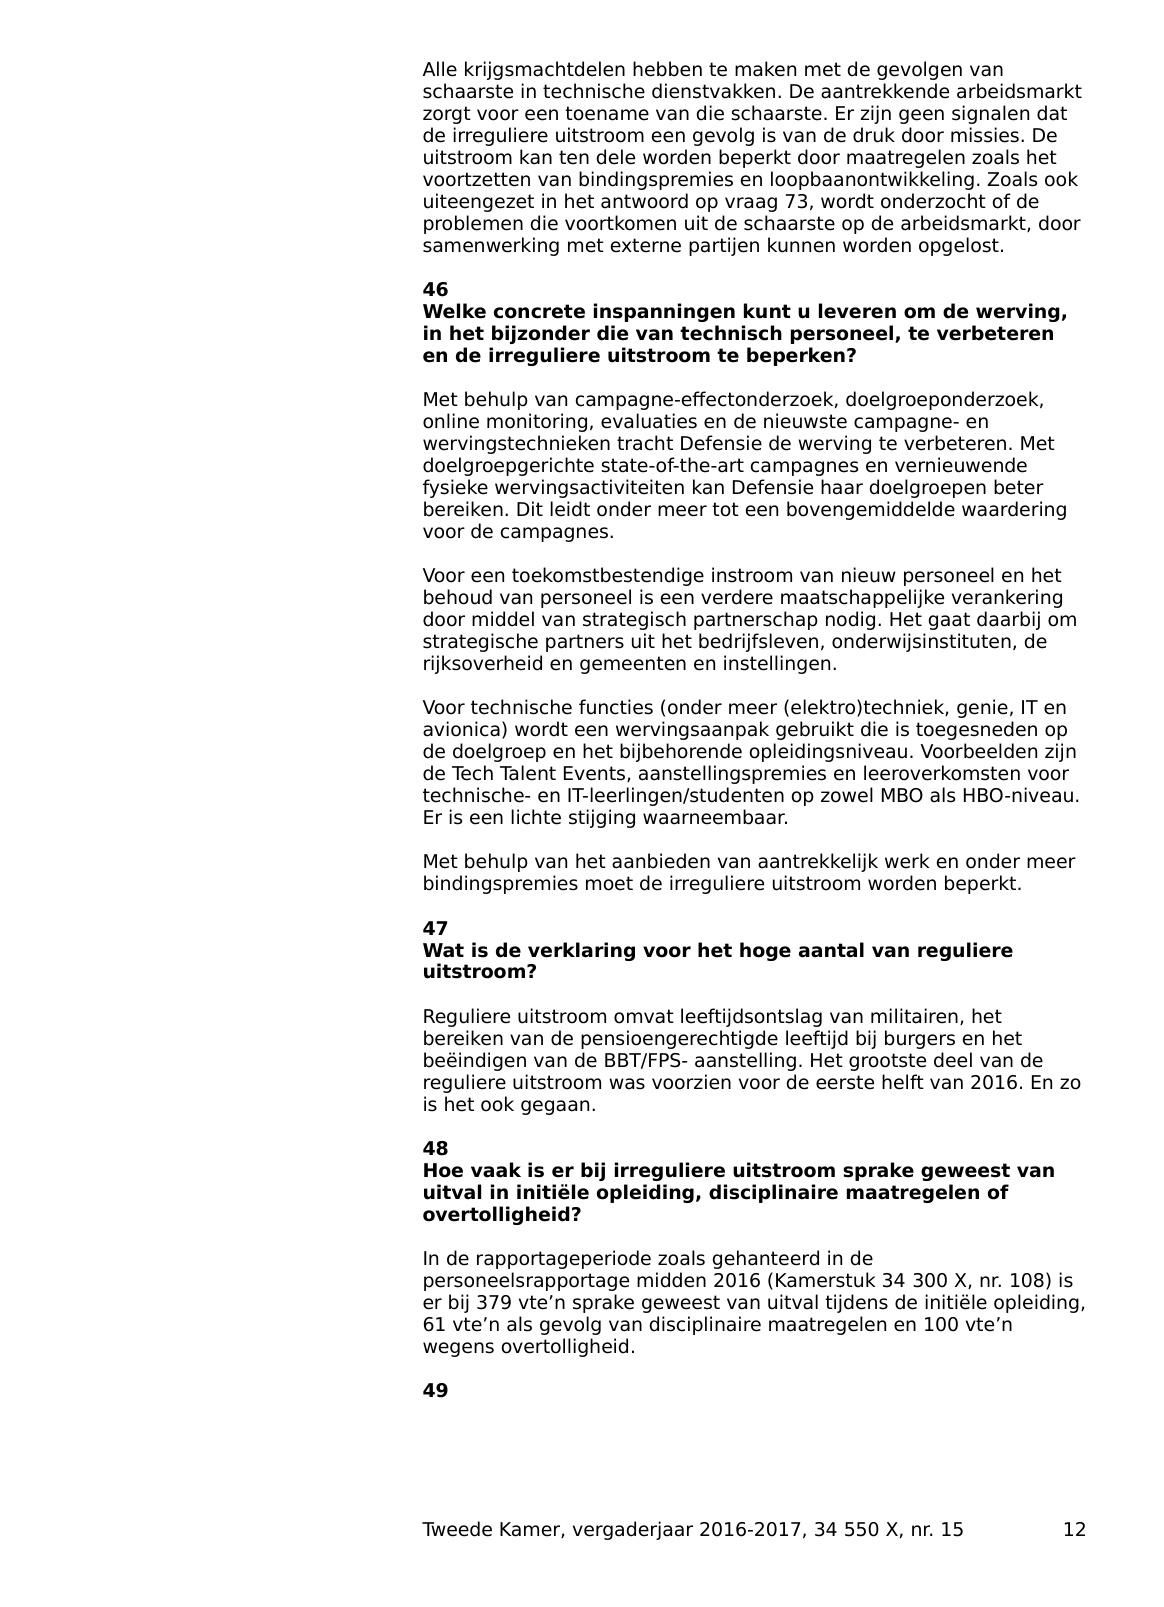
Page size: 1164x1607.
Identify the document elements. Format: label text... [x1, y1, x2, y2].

text Reguliere uitstroom omvat leeftijdsontslag van militairen, het bereiken van de pensioengerechtigde leeftijd bij burgers en het beëindigen van de BBT/FPS- aanstelling. Het grootste deel van de reguliere uitstroom was voorzien voor de eerste helft van 2016. En zo is het ook gegaan. [422, 1006, 1087, 1116]
text Met behulp van campagne-effectonderzoek, doelgroeponderzoek, online monitoring, evaluaties en de nieuwste campagne- en wervingstechnieken tracht Defensie de werving te verbeteren. Met doelgroepgerichte state-of-the-art campagnes en vernieuwende fysieke wervingsactiviteiten kan Defensie haar doelgroepen beter bereiken. Dit leidt onder meer tot een bovengemiddelde waardering voor de campagnes. [422, 389, 1087, 543]
text 49 [422, 1380, 1087, 1402]
text Welke concrete inspanningen kunt u leveren om de werving, in het bijzonder die van technisch personeel, te verbeteren en de irreguliere uitstroom te beperken? [422, 301, 1087, 367]
text In de rapportageperiode zoals gehanteerd in de personeelsrapportage midden 2016 (Kamerstuk 34 300 X, nr. 108) is er bij 379 vte’n sprake geweest van uitval tijdens de initiële opleiding, 61 vte’n als gevolg van disciplinaire maatregelen en 100 vte’n wegens overtolligheid. [422, 1248, 1087, 1358]
text 47 [422, 917, 1087, 939]
text Voor een toekomstbestendige instroom van nieuw personeel en het behoud van personeel is een verdere maatschappelijke verankering door middel van strategisch partnerschap nodig. Het gaat daarbij om strategische partners uit het bedrijfsleven, onderwijsinstituten, de rijksoverheid en gemeenten en instellingen. [422, 565, 1087, 675]
text Alle krijgsmachtdelen hebben te maken met de gevolgen van schaarste in technische dienstvakken. De aantrekkende arbeidsmarkt zorgt voor een toename van die schaarste. Er zijn geen signalen dat de irreguliere uitstroom een gevolg is van de druk door missies. De uitstroom kan ten dele worden beperkt door maatregelen zoals het voortzetten van bindingspremies en loopbaanontwikkeling. Zoals ook uiteengezet in het antwoord op vraag 73, wordt onderzocht of de problemen die voortkomen uit de schaarste op de arbeidsmarkt, door samenwerking met externe partijen kunnen worden opgelost. [422, 59, 1087, 257]
text Hoe vaak is er bij irreguliere uitstroom sprake geweest van uitval in initiële opleiding, disciplinaire maatregelen of overtolligheid? [422, 1160, 1087, 1226]
text Met behulp van het aanbieden van aantrekkelijk werk en onder meer bindingspremies moet de irreguliere uitstroom worden beperkt. [422, 851, 1087, 895]
text 46 [422, 279, 1087, 301]
text Wat is de verklaring voor het hoge aantal van reguliere uitstroom? [422, 939, 1087, 983]
text 48 [422, 1138, 1087, 1160]
text Voor technische functies (onder meer (elektro)techniek, genie, IT en avionica) wordt een wervingsaanpak gebruikt die is toegesneden op de doelgroep en het bijbehorende opleidingsniveau. Voorbeelden zijn de Tech Talent Events, aanstellingspremies en leeroverkomsten voor technische- en IT-leerlingen/studenten op zowel MBO als HBO-niveau. Er is een lichte stijging waarneembaar. [422, 697, 1087, 829]
